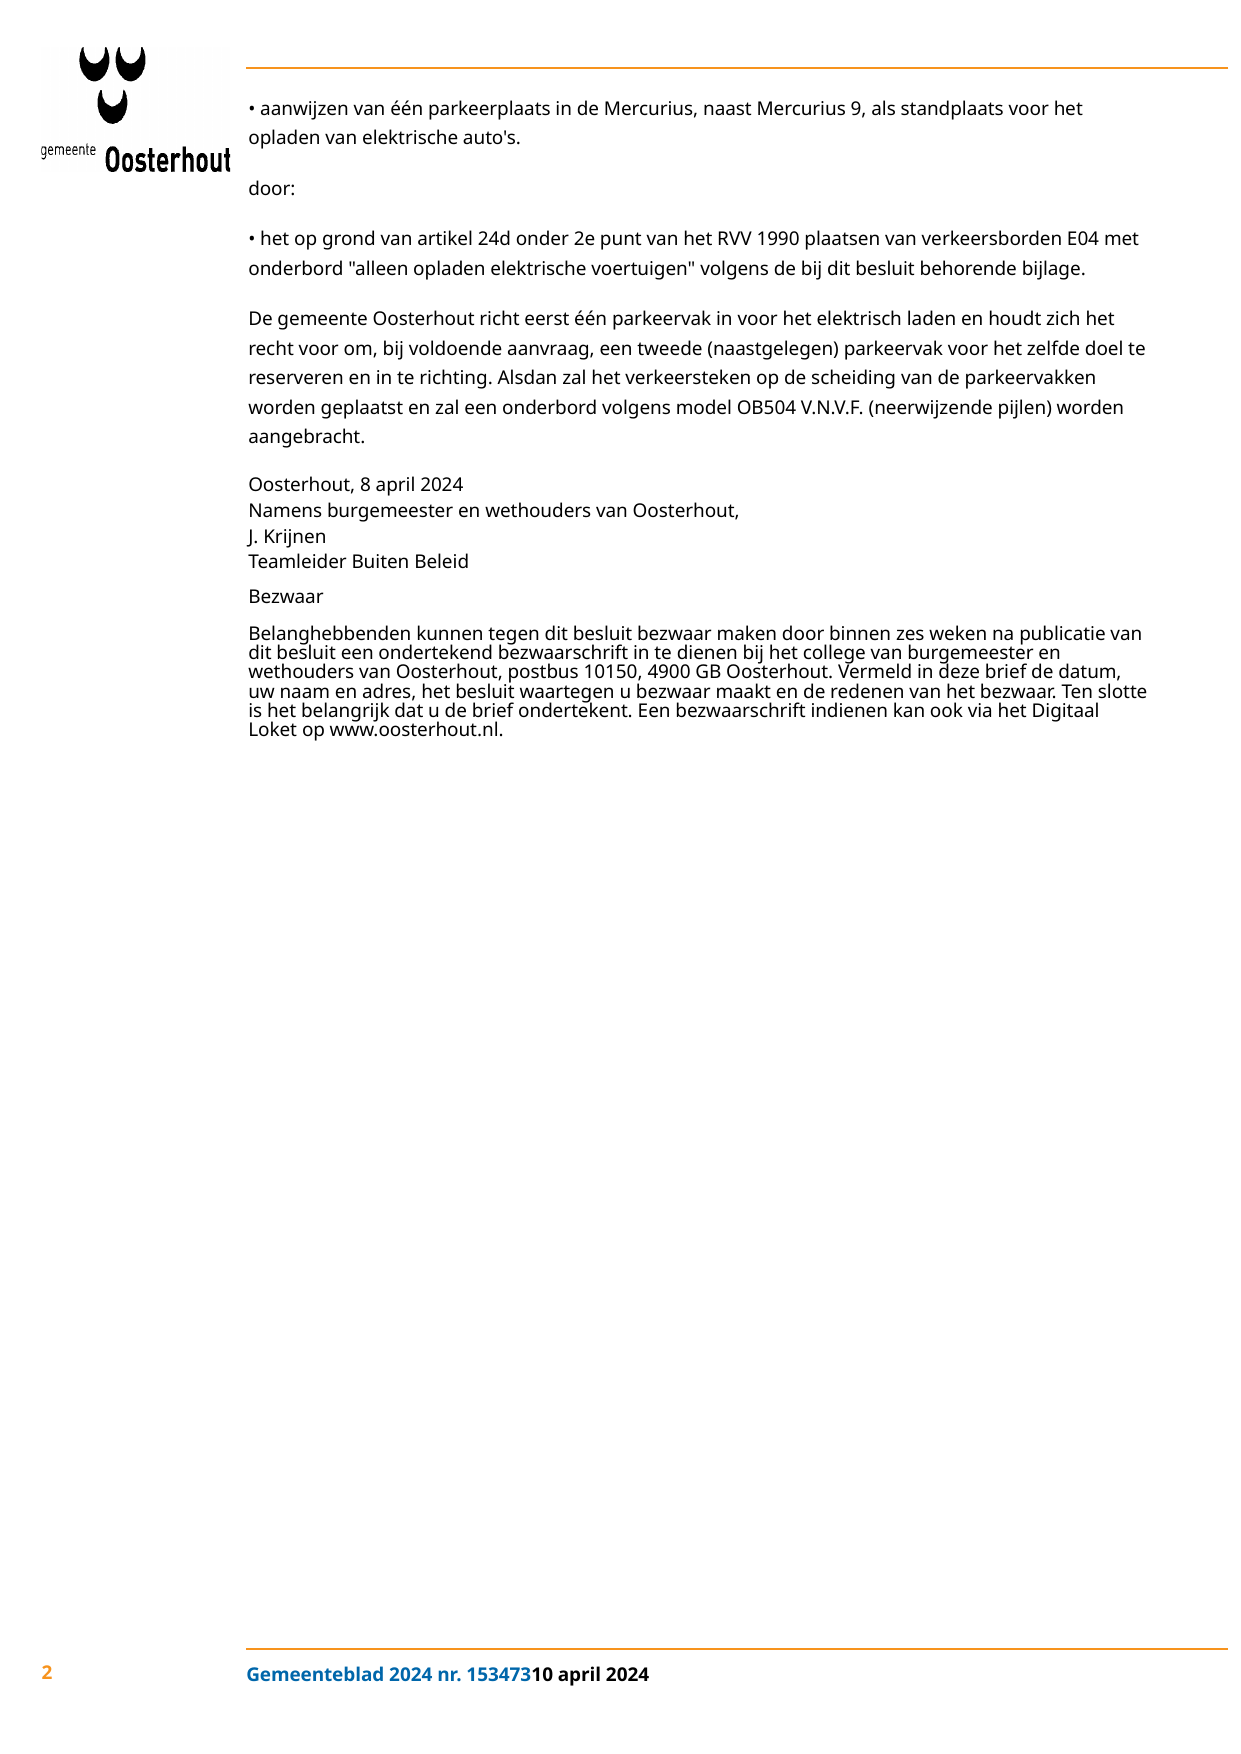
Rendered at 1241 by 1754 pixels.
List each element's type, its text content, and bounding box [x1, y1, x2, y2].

text Namens burgemeester en wethouders van Oosterhout, [248, 497, 1152, 523]
text • het op grond van artikel 24d onder 2e punt van het RVV 1990 plaatsen van verkeersborden E04 met onderbord "alleen opladen elektrische voertuigen" volgens de bij dit besluit behorende bijlage. [248, 225, 1152, 281]
text • aanwijzen van één parkeerplaats in de Mercurius, naast Mercurius 9, als standplaats voor het opladen van elektrische auto's. [248, 95, 1152, 150]
text Belanghebbenden kunnen tegen dit besluit bezwaar maken door binnen zes weken na publicatie van dit besluit een ondertekend bezwaarschrift in te dienen bij het college van burgemeester en wethouders van Oosterhout, postbus 10150, 4900 GB Oosterhout. Vermeld in deze brief de datum, uw naam en adres, het besluit waartegen u bezwaar maakt en de redenen van het bezwaar. Ten slotte is het belangrijk dat u de brief ondertekent. Een bezwaarschrift indienen kan ook via het Digitaal Loket op www.oosterhout.nl. [248, 625, 1152, 741]
text J. Krijnen [248, 523, 1152, 548]
text De gemeente Oosterhout richt eerst één parkeervak in voor het elektrisch laden en houdt zich het recht voor om, bij voldoende aanvraag, een tweede (naastgelegen) parkeervak voor het zelfde doel te reserveren en in te richting. Alsdan zal het verkeersteken op de scheiding van de parkeervakken worden geplaatst en zal een onderbord volgens model OB504 V.N.V.F. (neerwijzende pijlen) worden aangebracht. [248, 305, 1152, 449]
text Oosterhout, 8 april 2024 [248, 471, 1152, 497]
text door: [248, 175, 1152, 201]
picture [41, 47, 231, 172]
text Teamleider Buiten Beleid [248, 548, 1152, 574]
text Bezwaar [248, 588, 1152, 607]
